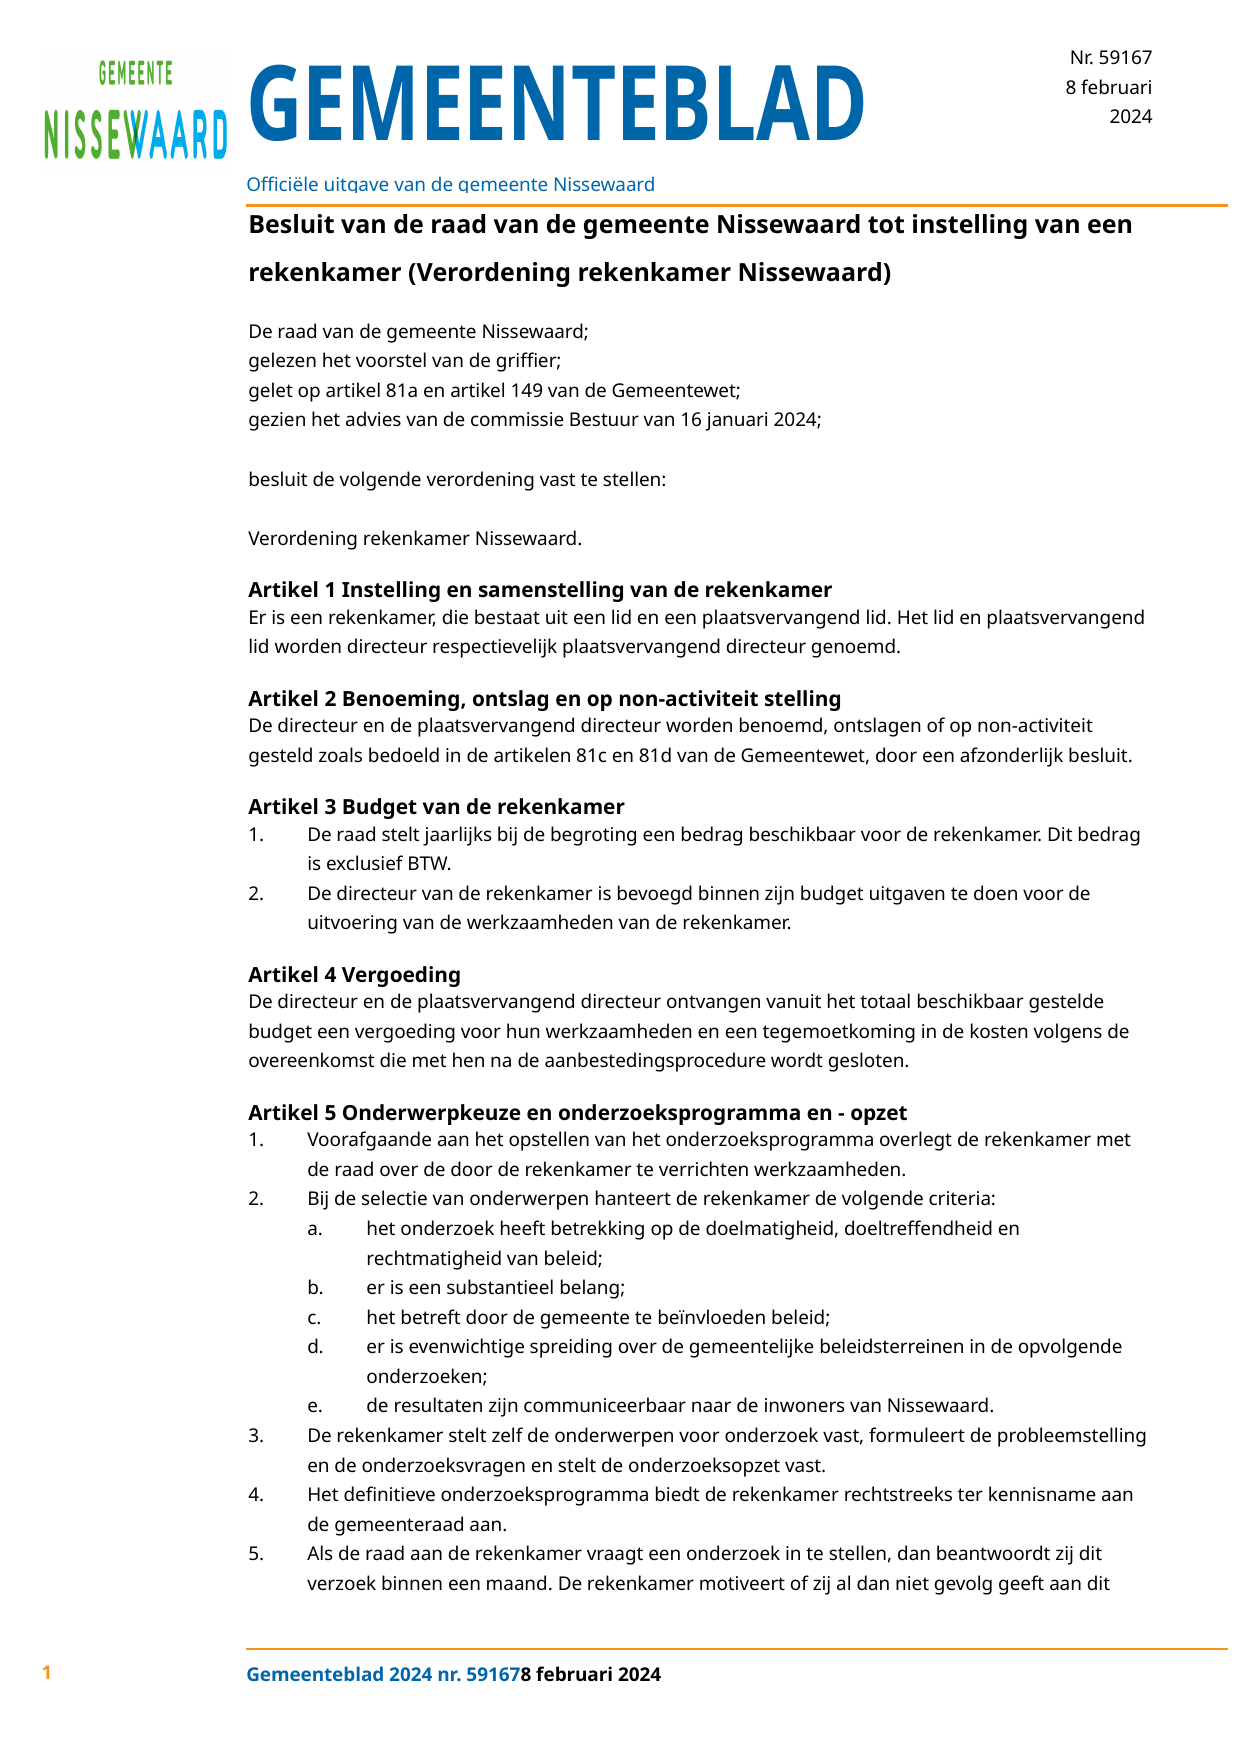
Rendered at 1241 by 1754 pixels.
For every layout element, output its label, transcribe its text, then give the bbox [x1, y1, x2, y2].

list het onderzoek heeft betrekking op de doelmatigheid, doeltreffendheid en rechtmatigheid van beleid; [307, 1215, 1152, 1270]
text De directeur en de plaatsvervangend directeur worden benoemd, ontslagen of op non-activiteit gesteld zoals bedoeld in de artikelen 81c en 81d van de Gemeentewet, door een afzonderlijk besluit. [248, 712, 1152, 768]
text Er is een rekenkamer, die bestaat uit een lid en een plaatsvervangend lid. Het lid en plaatsvervangend lid worden directeur respectievelijk plaatsvervangend directeur genoemd. [248, 604, 1152, 659]
list De rekenkamer stelt zelf de onderwerpen voor onderzoek vast, formuleert de probleemstelling en de onderzoeksvragen en stelt de onderzoeksopzet vast. [248, 1422, 1152, 1477]
text gelezen het voorstel van de griffier; [248, 347, 1152, 373]
list er is een substantieel belang; [307, 1274, 1152, 1300]
list er is evenwichtige spreiding over de gemeentelijke beleidsterreinen in de opvolgende onderzoeken; [307, 1333, 1152, 1389]
list Bij de selectie van onderwerpen hanteert de rekenkamer de volgende criteria: [248, 1186, 1152, 1211]
text Artikel 1 Instelling en samenstelling van de rekenkamer [248, 575, 1152, 604]
list De raad stelt jaarlijks bij de begroting een bedrag beschikbaar voor de rekenkamer. Dit bedrag is exclusief BTW. [248, 821, 1152, 876]
list Het definitieve onderzoeksprogramma biedt de rekenkamer rechtstreeks ter kennisname aan de gemeenteraad aan. [248, 1481, 1152, 1537]
list De directeur van de rekenkamer is bevoegd binnen zijn budget uitgaven te doen voor de uitvoering van de werkzaamheden van de rekenkamer. [248, 880, 1152, 935]
list de resultaten zijn communiceerbaar naar de inwoners van Nissewaard. [307, 1393, 1152, 1418]
list Als de raad aan de rekenkamer vraagt een onderzoek in te stellen, dan beantwoordt zij dit verzoek binnen een maand. De rekenkamer motiveert of zij al dan niet gevolg geeft aan dit [248, 1541, 1152, 1596]
list Voorafgaande aan het opstellen van het onderzoeksprogramma overlegt de rekenkamer met de raad over de door de rekenkamer te verrichten werkzaamheden. [248, 1126, 1152, 1182]
text Besluit van de raad van de gemeente Nissewaard tot instelling van een rekenkamer (Verordening rekenkamer Nissewaard) [248, 207, 1152, 288]
text gelet op artikel 81a en artikel 149 van de Gemeentewet; [248, 377, 1152, 403]
text besluit de volgende verordening vast te stellen: [248, 466, 1152, 492]
text gezien het advies van de commissie Bestuur van 16 januari 2024; [248, 407, 1152, 432]
text Artikel 5 Onderwerpkeuze en onderzoeksprogramma en - opzet [248, 1098, 1152, 1126]
picture [41, 47, 231, 172]
text Artikel 2 Benoeming, ontslag en op non-activiteit stelling [248, 684, 1152, 712]
text Verordening rekenkamer Nissewaard. [248, 525, 1152, 551]
list het betreft door de gemeente te beïnvloeden beleid; [307, 1304, 1152, 1329]
text De directeur en de plaatsvervangend directeur ontvangen vanuit het totaal beschikbaar gestelde budget een vergoeding voor hun werkzaamheden en een tegemoetkoming in de kosten volgens de overeenkomst die met hen na de aanbestedingsprocedure wordt gesloten. [248, 988, 1152, 1073]
text Artikel 4 Vergoeding [248, 960, 1152, 988]
text De raad van de gemeente Nissewaard; [248, 318, 1152, 344]
text Artikel 3 Budget van de rekenkamer [248, 792, 1152, 821]
